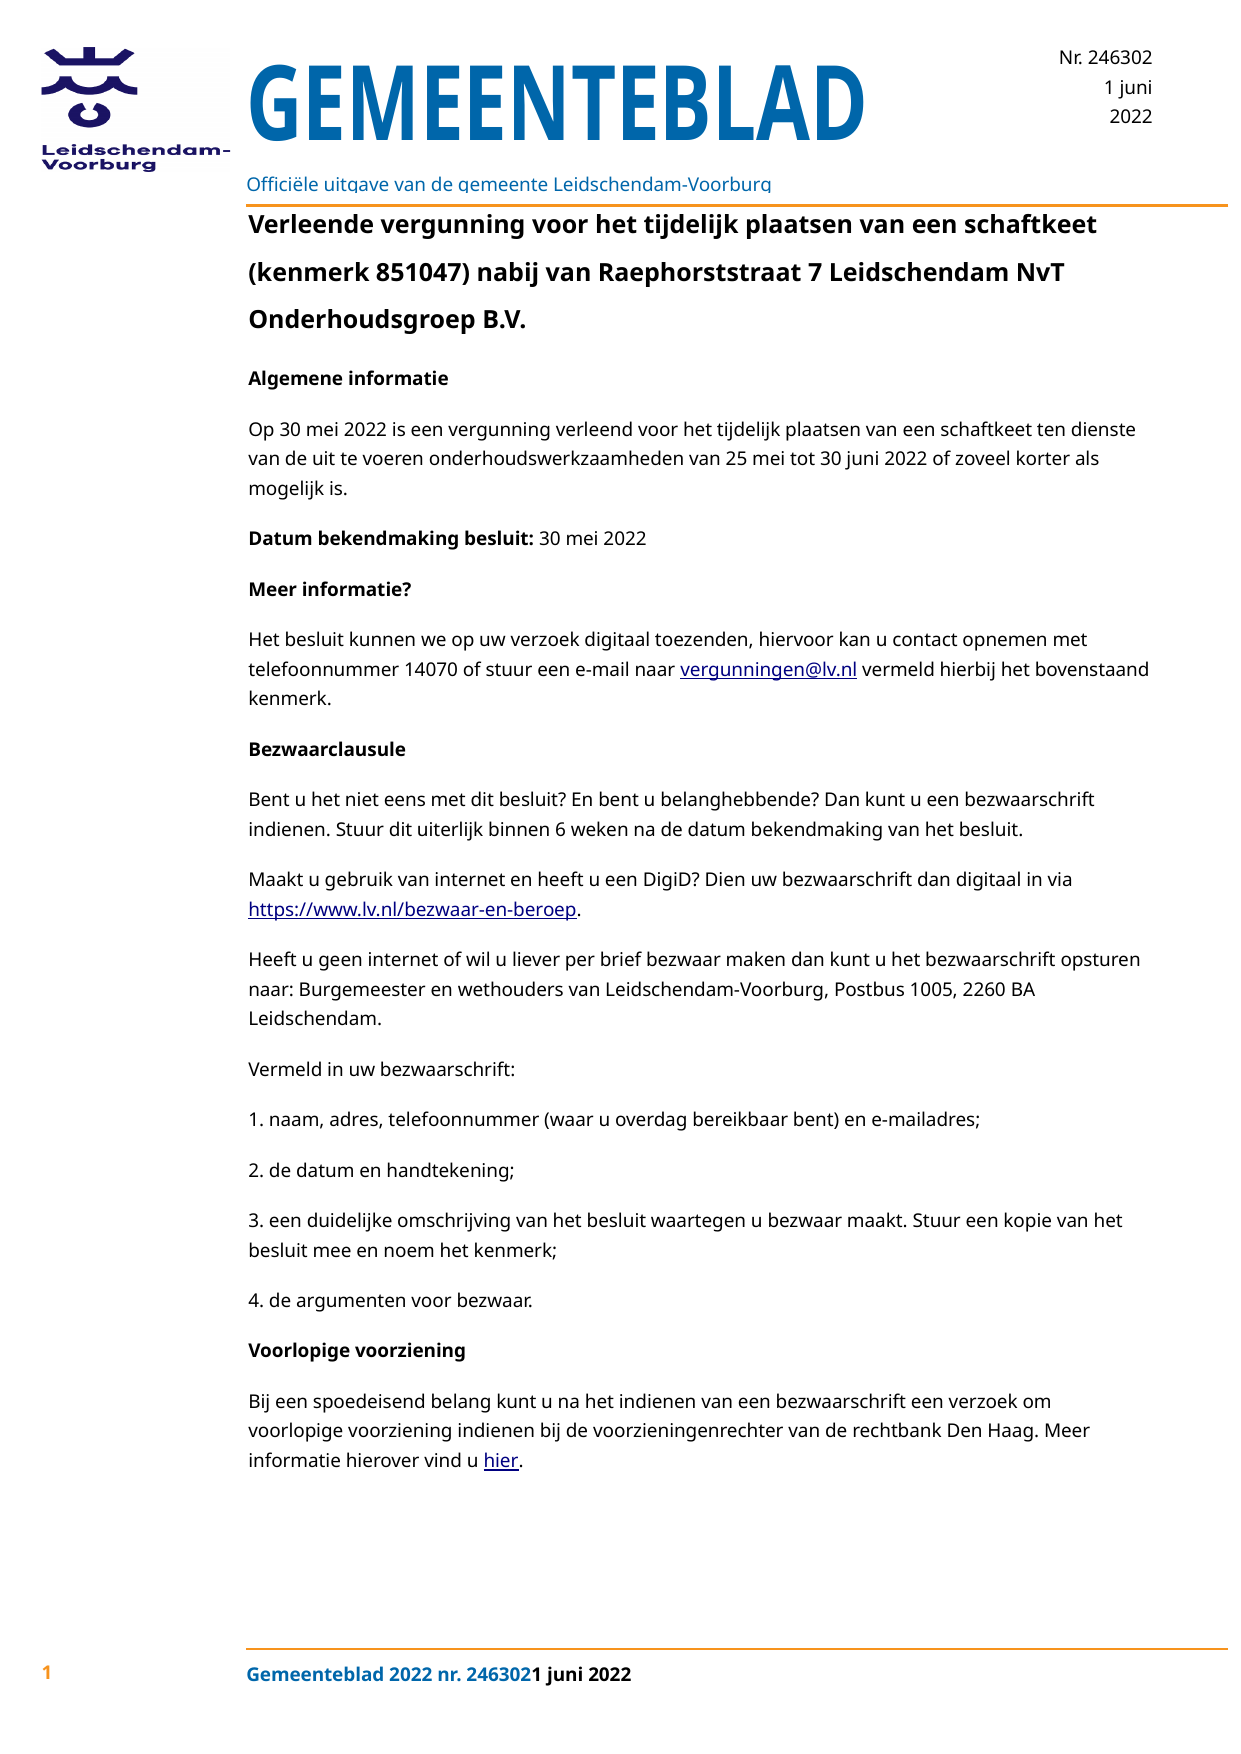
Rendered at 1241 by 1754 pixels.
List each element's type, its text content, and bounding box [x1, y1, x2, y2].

text Verleende vergunning voor het tijdelijk plaatsen van een schaftkeet (kenmerk 851047) nabij van Raephorststraat 7 Leidschendam NvT Onderhoudsgroep B.V. [248, 207, 1152, 336]
text Bezwaarclausule [248, 736, 1152, 762]
text Bent u het niet eens met dit besluit? En bent u belanghebbende? Dan kunt u een bezwaarschrift indienen. Stuur dit uiterlijk binnen 6 weken na de datum bekendmaking van het besluit. [248, 786, 1152, 842]
text 2. de datum en handtekening; [248, 1157, 1152, 1182]
text Voorlopige voorziening [248, 1338, 1152, 1363]
text 3. een duidelijke omschrijving van het besluit waartegen u bezwaar maakt. Stuur een kopie van het besluit mee en noem het kenmerk; [248, 1207, 1152, 1262]
text 4. de argumenten voor bezwaar. [248, 1287, 1152, 1313]
text Vermeld in uw bezwaarschrift: [248, 1056, 1152, 1082]
picture [41, 47, 231, 172]
text 1. naam, adres, telefoonnummer (waar u overdag bereikbaar bent) en e-mailadres; [248, 1106, 1152, 1132]
text Heeft u geen internet of wil u liever per brief bezwaar maken dan kunt u het bezwaarschrift opsturen naar: Burgemeester en wethouders van Leidschendam-Voorburg, Postbus 1005, 2260 BA Leidschendam. [248, 946, 1152, 1031]
text Meer informatie? [248, 576, 1152, 602]
text Bij een spoedeisend belang kunt u na het indienen van een bezwaarschrift een verzoek om voorlopige voorziening indienen bij de voorzieningenrechter van de rechtbank Den Haag. Meer informatie hierover vind u hier. [248, 1388, 1152, 1473]
text Datum bekendmaking besluit: 30 mei 2022 [248, 526, 1152, 551]
text Algemene informatie [248, 366, 1152, 391]
text Maakt u gebruik van internet en heeft u een DigiD? Dien uw bezwaarschrift dan digitaal in via https://www.lv.nl/bezwaar-en-beroep. [248, 866, 1152, 922]
text Op 30 mei 2022 is een vergunning verleend voor het tijdelijk plaatsen van een schaftkeet ten dienste van de uit te voeren onderhoudswerkzaamheden van 25 mei tot 30 juni 2022 of zoveel korter als mogelijk is. [248, 416, 1152, 501]
text Het besluit kunnen we op uw verzoek digitaal toezenden, hiervoor kan u contact opnemen met telefoonnummer 14070 of stuur een e-mail naar vergunningen@lv.nl vermeld hierbij het bovenstaand kenmerk. [248, 626, 1152, 711]
